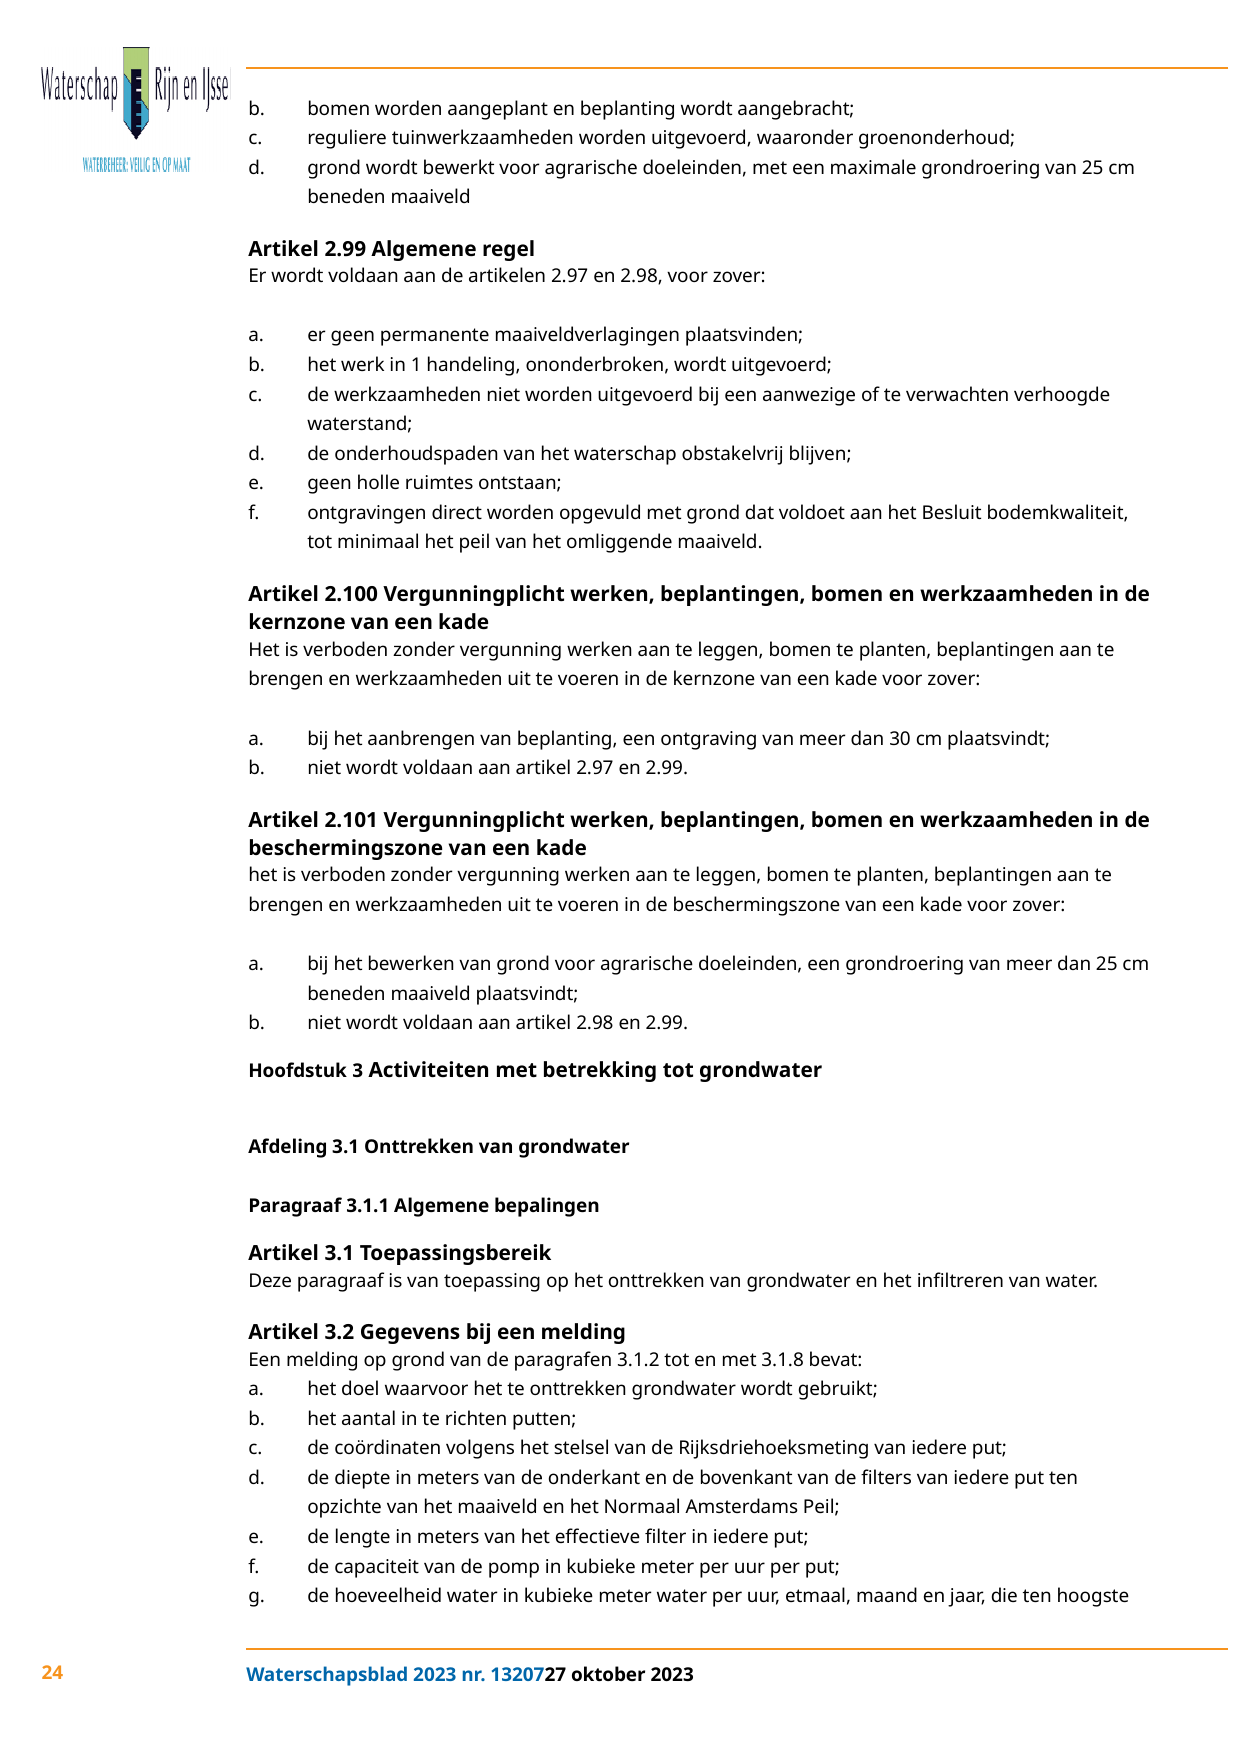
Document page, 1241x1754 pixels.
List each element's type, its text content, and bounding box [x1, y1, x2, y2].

picture [41, 47, 231, 172]
list het doel waarvoor het te onttrekken grondwater wordt gebruikt; [248, 1375, 1152, 1401]
list niet wordt voldaan aan artikel 2.98 en 2.99. [248, 1009, 1152, 1035]
text Paragraaf 3.1.1 Algemene bepalingen [248, 1192, 1152, 1218]
list de diepte in meters van de onderkant en de bovenkant van de filters van iedere put ten opzichte van het maaiveld en het Normaal Amsterdams Peil; [248, 1464, 1152, 1519]
text Deze paragraaf is van toepassing op het onttrekken van grondwater en het infiltreren van water. [248, 1267, 1152, 1293]
list bomen worden aangeplant en beplanting wordt aangebracht; [248, 95, 1152, 121]
list het aantal in te richten putten; [248, 1405, 1152, 1431]
list ontgravingen direct worden opgevuld met grond dat voldoet aan het Besluit bodemkwaliteit, tot minimaal het peil van het omliggende maaiveld. [248, 499, 1152, 554]
text Hoofdstuk 3 Activiteiten met betrekking tot grondwater [248, 1055, 1152, 1083]
text Artikel 3.1 Toepassingsbereik [248, 1238, 1152, 1267]
list de onderhoudspaden van het waterschap obstakelvrij blijven; [248, 440, 1152, 466]
text Het is verboden zonder vergunning werken aan te leggen, bomen te planten, beplantingen aan te brengen en werkzaamheden uit te voeren in de kernzone van een kade voor zover: [248, 636, 1152, 691]
list bij het bewerken van grond voor agrarische doeleinden, een grondroering van meer dan 25 cm beneden maaiveld plaatsvindt; [248, 950, 1152, 1006]
list grond wordt bewerkt voor agrarische doeleinden, met een maximale grondroering van 25 cm beneden maaiveld [248, 154, 1152, 209]
list bij het aanbrengen van beplanting, een ontgraving van meer dan 30 cm plaatsvindt; [248, 725, 1152, 750]
list er geen permanente maaiveldverlagingen plaatsvinden; [248, 322, 1152, 347]
list de werkzaamheden niet worden uitgevoerd bij een aanwezige of te verwachten verhoogde waterstand; [248, 381, 1152, 436]
text Artikel 2.101 Vergunningplicht werken, beplantingen, bomen en werkzaamheden in de beschermingszone van een kade [248, 805, 1152, 862]
text Artikel 2.100 Vergunningplicht werken, beplantingen, bomen en werkzaamheden in de kernzone van een kade [248, 579, 1152, 636]
text Artikel 2.99 Algemene regel [248, 234, 1152, 262]
text Artikel 3.2 Gegevens bij een melding [248, 1317, 1152, 1346]
list geen holle ruimtes ontstaan; [248, 469, 1152, 495]
list de coördinaten volgens het stelsel van de Rijksdriehoeksmeting van iedere put; [248, 1434, 1152, 1460]
list niet wordt voldaan aan artikel 2.97 en 2.99. [248, 754, 1152, 780]
text Een melding op grond van de paragrafen 3.1.2 tot en met 3.1.8 bevat: [248, 1346, 1152, 1372]
list de capaciteit van de pomp in kubieke meter per uur per put; [248, 1553, 1152, 1579]
list de lengte in meters van het effectieve filter in iedere put; [248, 1523, 1152, 1549]
text Er wordt voldaan aan de artikelen 2.97 en 2.98, voor zover: [248, 262, 1152, 288]
list reguliere tuinwerkzaamheden worden uitgevoerd, waaronder groenonderhoud; [248, 124, 1152, 150]
text Afdeling 3.1 Onttrekken van grondwater [248, 1133, 1152, 1158]
list de hoeveelheid water in kubieke meter water per uur, etmaal, maand en jaar, die ten hoogste [248, 1582, 1152, 1608]
text het is verboden zonder vergunning werken aan te leggen, bomen te planten, beplantingen aan te brengen en werkzaamheden uit te voeren in de beschermingszone van een kade voor zover: [248, 862, 1152, 917]
list het werk in 1 handeling, ononderbroken, wordt uitgevoerd; [248, 351, 1152, 377]
